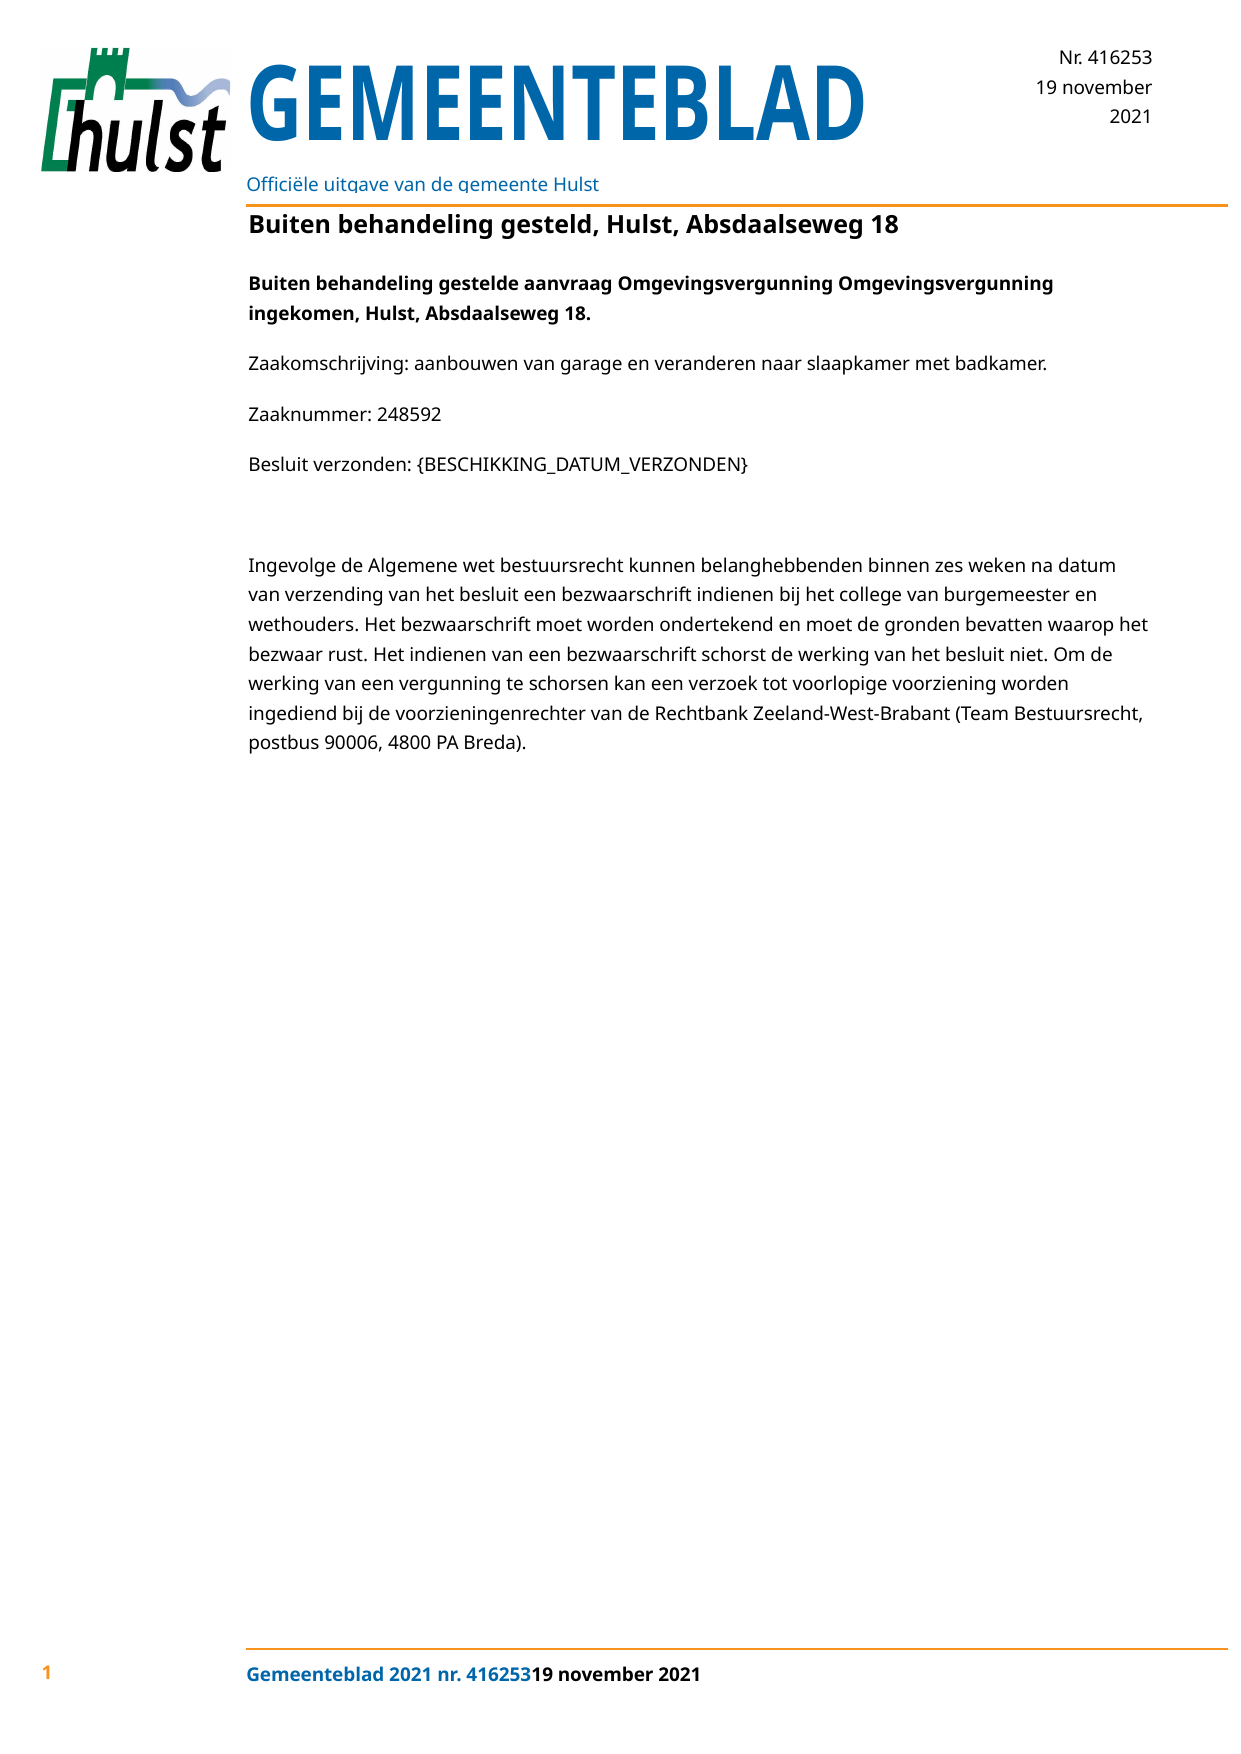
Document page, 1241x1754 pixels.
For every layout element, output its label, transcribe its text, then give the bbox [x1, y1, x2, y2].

text Besluit verzonden: {BESCHIKKING_DATUM_VERZONDEN} [248, 451, 1152, 477]
text Zaakomschrijving: aanbouwen van garage en veranderen naar slaapkamer met badkamer. [248, 350, 1152, 376]
picture [41, 47, 231, 172]
text Buiten behandeling gesteld, Hulst, Absdaalseweg 18 [248, 207, 1152, 241]
text Ingevolge de Algemene wet bestuursrecht kunnen belanghebbenden binnen zes weken na datum van verzending van het besluit een bezwaarschrift indienen bij het college van burgemeester en wethouders. Het bezwaarschrift moet worden ondertekend en moet de gronden bevatten waarop het bezwaar rust. Het indienen van een bezwaarschrift schorst de werking van het besluit niet. Om de werking van een vergunning te schorsen kan een verzoek tot voorlopige voorziening worden ingediend bij de voorzieningenrechter van de Rechtbank Zeeland-West-Brabant (Team Bestuursrecht, postbus 90006, 4800 PA Breda). [248, 552, 1152, 755]
text Buiten behandeling gestelde aanvraag Omgevingsvergunning Omgevingsvergunning ingekomen, Hulst, Absdaalseweg 18. [248, 270, 1152, 326]
text Zaaknummer: 248592 [248, 401, 1152, 426]
